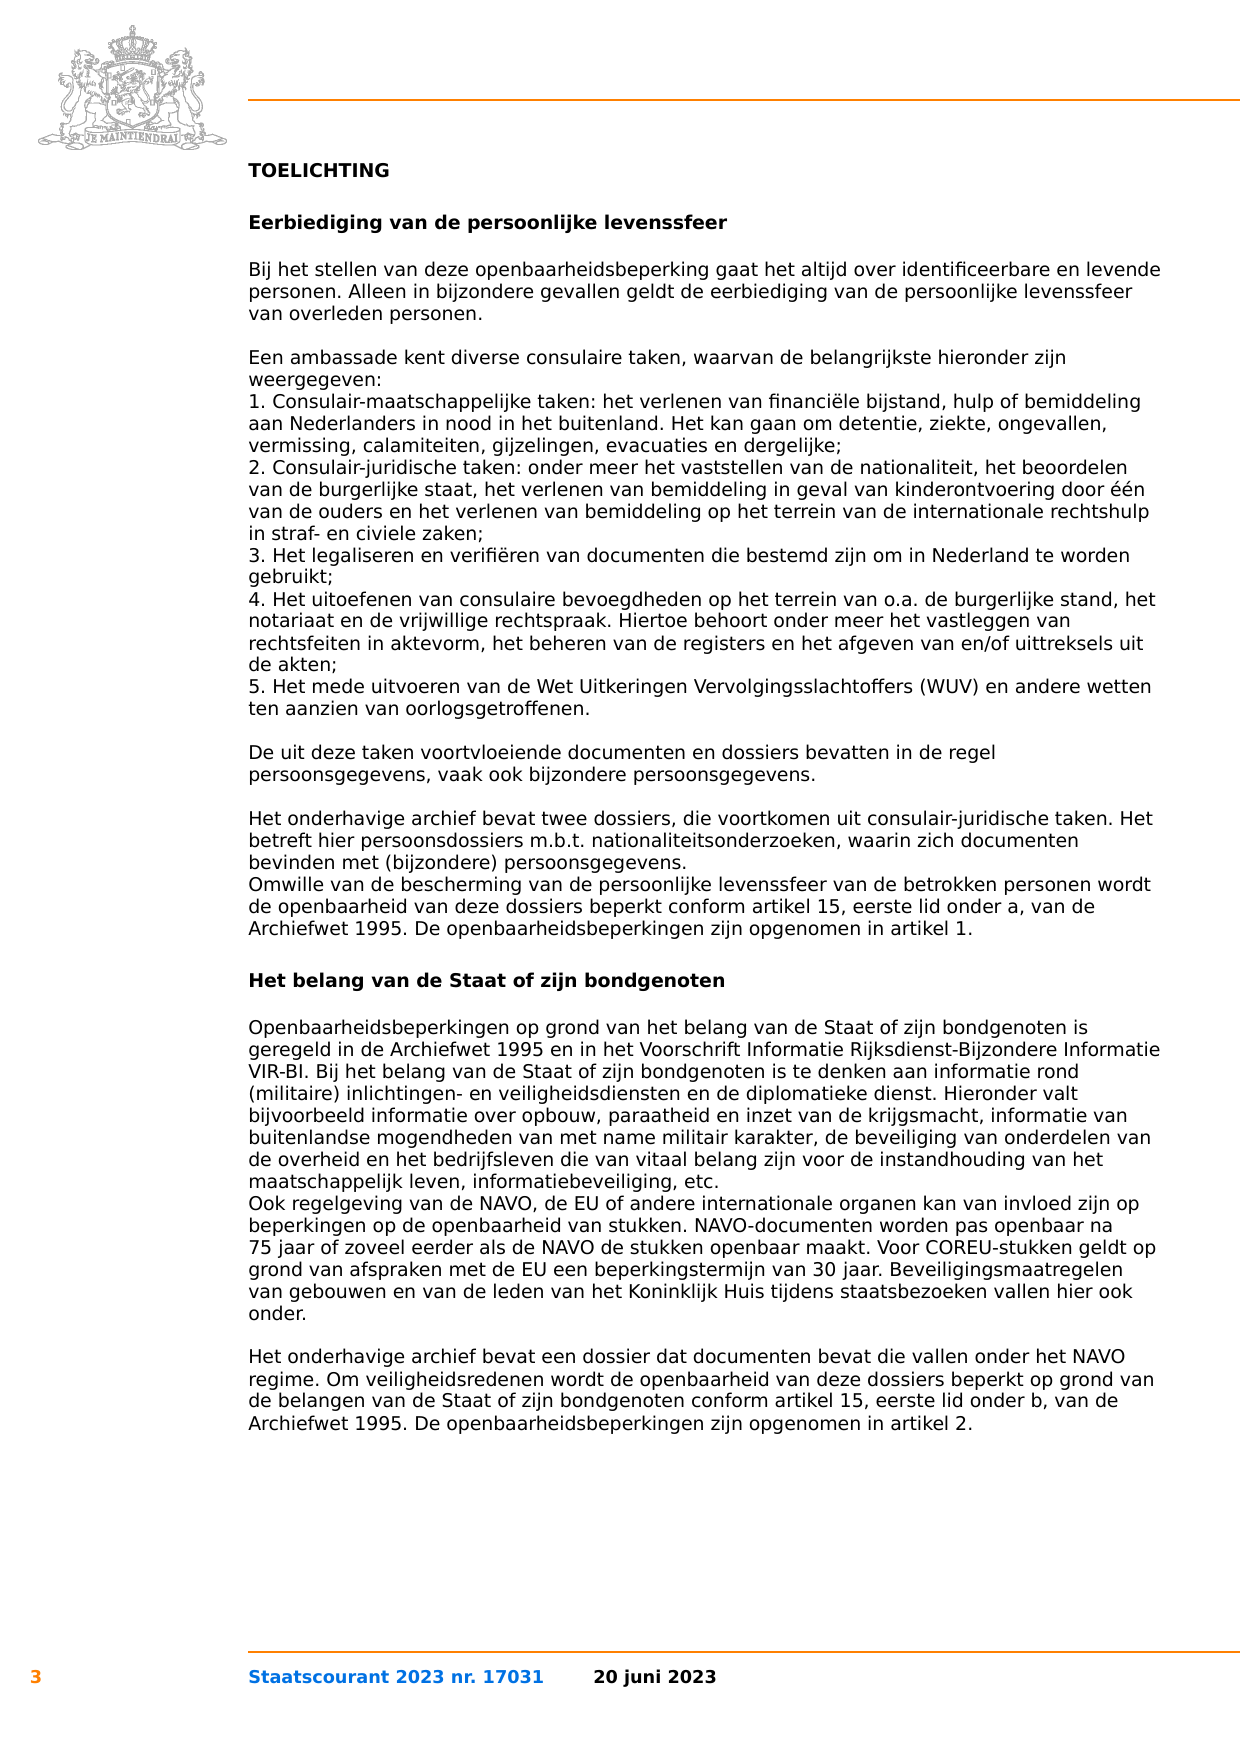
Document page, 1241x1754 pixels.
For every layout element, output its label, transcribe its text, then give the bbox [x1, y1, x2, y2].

text 1. Consulair-maatschappelijke taken: het verlenen van financiële bijstand, hulp of bemiddeling aan Nederlanders in nood in het buitenland. Het kan gaan om detentie, ziekte, ongevallen, vermissing, calamiteiten, gijzelingen, evacuaties en dergelijke; [248, 391, 1163, 457]
text Bij het stellen van deze openbaarheidsbeperking gaat het altijd over identificeerbare en levende personen. Alleen in bijzondere gevallen geldt de eerbiediging van de persoonlijke levenssfeer van overleden personen. [248, 259, 1163, 325]
text 5. Het mede uitvoeren van de Wet Uitkeringen Vervolgingsslachtoffers (WUV) en andere wetten ten aanzien van oorlogsgetroffenen. [248, 676, 1163, 720]
picture [38, 25, 227, 150]
text Openbaarheidsbeperkingen op grond van het belang van de Staat of zijn bondgenoten is geregeld in de Archiefwet 1995 en in het Voorschrift Informatie Rijksdienst-Bijzondere Informatie VIR-BI. Bij het belang van de Staat of zijn bondgenoten is te denken aan informatie rond (militaire) inlichtingen- en veiligheidsdiensten en de diplomatieke dienst. Hieronder valt bijvoorbeeld informatie over opbouw, paraatheid en inzet van de krijgsmacht, informatie van buitenlandse mogendheden van met name militair karakter, de beveiliging van onderdelen van de overheid en het bedrijfsleven die van vitaal belang zijn voor de instandhouding van het maatschappelijk leven, informatiebeveiliging, etc. [248, 1017, 1163, 1193]
text Omwille van de bescherming van de persoonlijke levenssfeer van de betrokken personen wordt de openbaarheid van deze dossiers beperkt conform artikel 15, eerste lid onder a, van de Archiefwet 1995. De openbaarheidsbeperkingen zijn opgenomen in artikel 1. [248, 874, 1163, 940]
text 2. Consulair-juridische taken: onder meer het vaststellen van de nationaliteit, het beoordelen van de burgerlijke staat, het verlenen van bemiddeling in geval van kinderontvoering door één van de ouders en het verlenen van bemiddeling op het terrein van de internationale rechtshulp in straf- en civiele zaken; [248, 457, 1163, 544]
text 3. Het legaliseren en verifiëren van documenten die bestemd zijn om in Nederland te worden gebruikt; [248, 544, 1163, 588]
text 4. Het uitoefenen van consulaire bevoegdheden op het terrein van o.a. de burgerlijke stand, het notariaat en de vrijwillige rechtspraak. Hiertoe behoort onder meer het vastleggen van rechtsfeiten in aktevorm, het beheren van de registers en het afgeven van en/of uittreksels uit de akten; [248, 588, 1163, 676]
text De uit deze taken voortvloeiende documenten en dossiers bevatten in de regel persoonsgegevens, vaak ook bijzondere persoonsgegevens. [248, 742, 1163, 786]
subtitle TOELICHTING [248, 160, 1163, 182]
subtitle Het belang van de Staat of zijn bondgenoten [248, 970, 1163, 992]
text Het onderhavige archief bevat twee dossiers, die voortkomen uit consulair-juridische taken. Het betreft hier persoonsdossiers m.b.t. nationaliteitsonderzoeken, waarin zich documenten bevinden met (bijzondere) persoonsgegevens. [248, 808, 1163, 874]
subtitle Eerbiediging van de persoonlijke levenssfeer [248, 212, 1163, 234]
text Het onderhavige archief bevat een dossier dat documenten bevat die vallen onder het NAVO regime. Om veiligheidsredenen wordt de openbaarheid van deze dossiers beperkt op grond van de belangen van de Staat of zijn bondgenoten conform artikel 15, eerste lid onder b, van de Archiefwet 1995. De openbaarheidsbeperkingen zijn opgenomen in artikel 2. [248, 1346, 1163, 1434]
text Een ambassade kent diverse consulaire taken, waarvan de belangrijkste hieronder zijn weergegeven: [248, 347, 1163, 391]
text Ook regelgeving van de NAVO, de EU of andere internationale organen kan van invloed zijn op beperkingen op de openbaarheid van stukken. NAVO-documenten worden pas openbaar na 75 jaar of zoveel eerder als de NAVO de stukken openbaar maakt. Voor COREU-stukken geldt op grond van afspraken met de EU een beperkingstermijn van 30 jaar. Beveiligingsmaatregelen van gebouwen en van de leden van het Koninklijk Huis tijdens staatsbezoeken vallen hier ook onder. [248, 1193, 1163, 1324]
